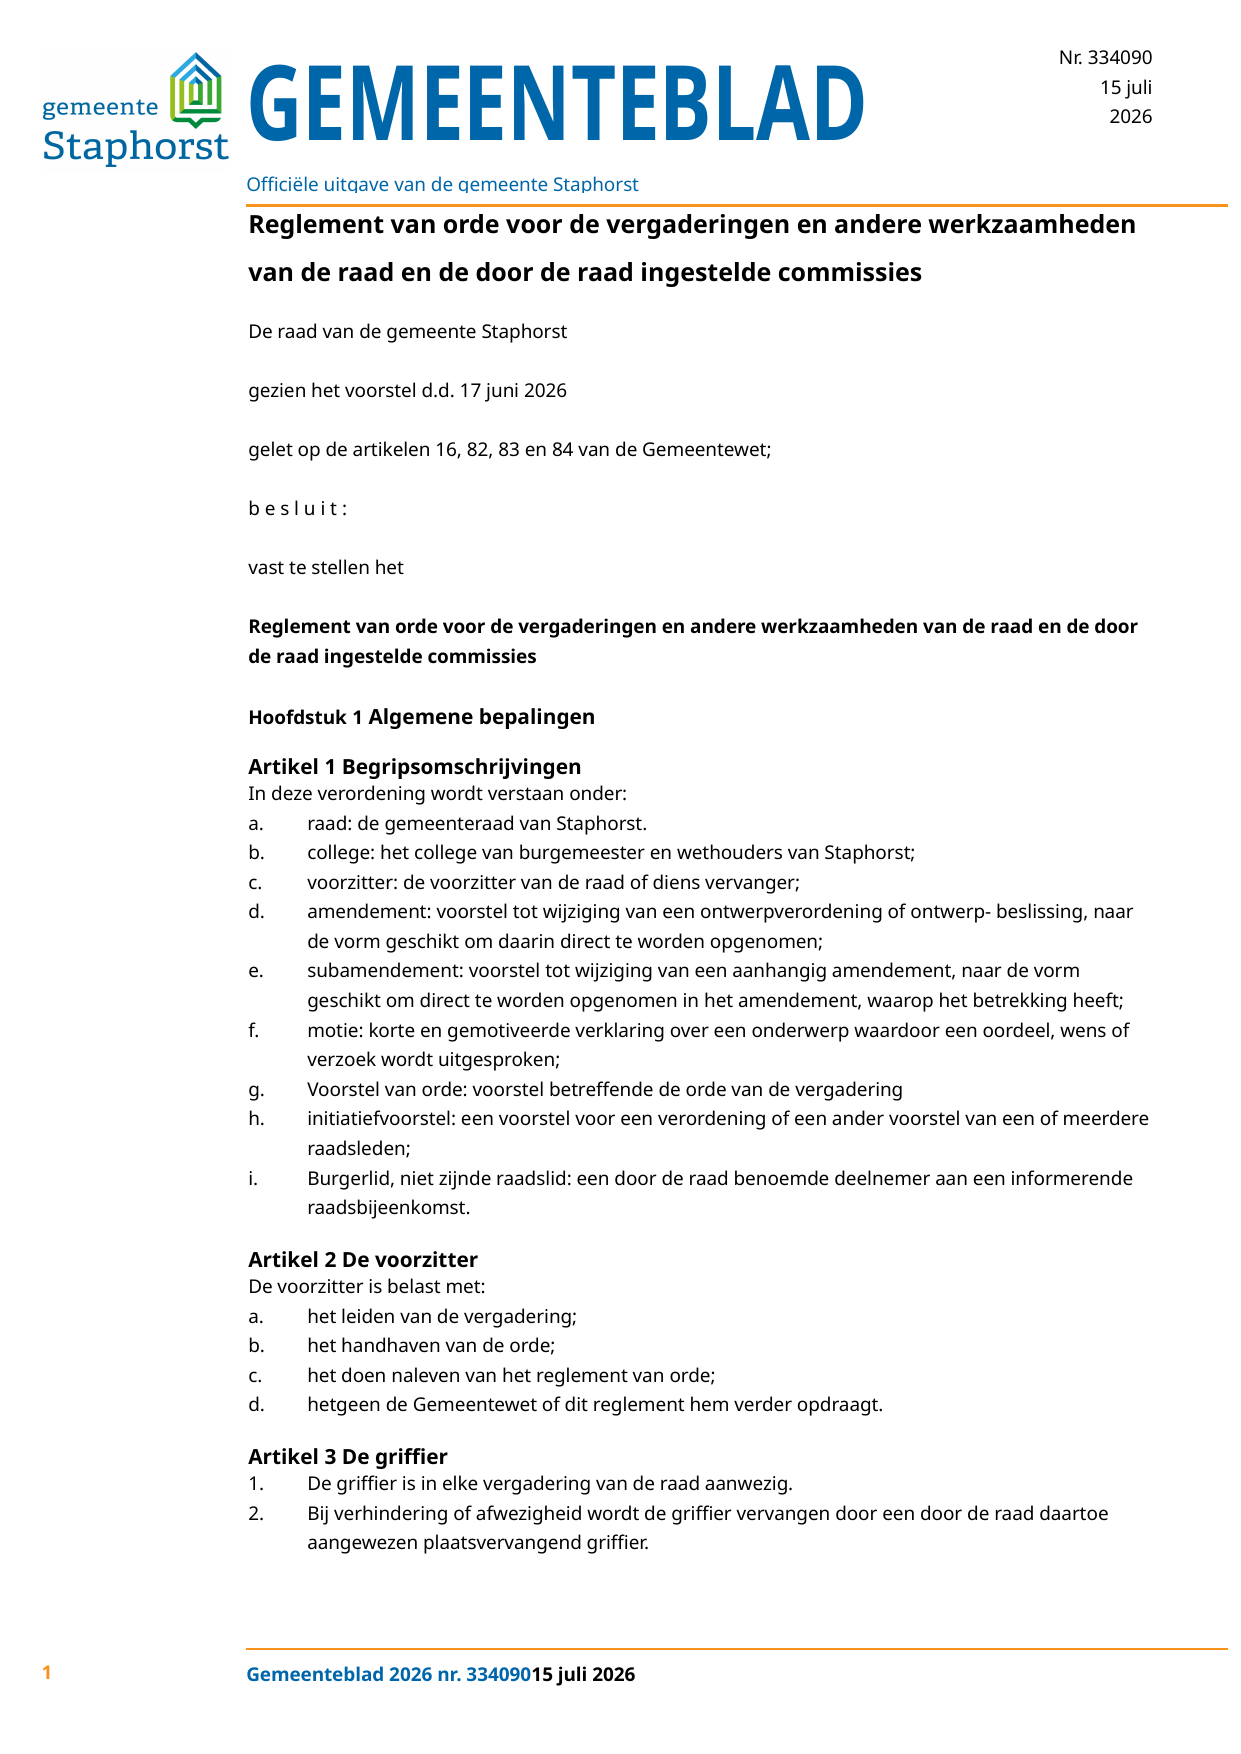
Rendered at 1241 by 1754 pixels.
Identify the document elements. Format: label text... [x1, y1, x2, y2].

text Reglement van orde voor de vergaderingen en andere werkzaamheden van de raad en de door de raad ingestelde commissies [248, 207, 1152, 288]
list initiatiefvoorstel: een voorstel voor een verordening of een ander voorstel van een of meerdere raadsleden; [248, 1106, 1152, 1161]
text Artikel 3 De griffier [248, 1442, 1152, 1470]
list het leiden van de vergadering; [248, 1303, 1152, 1328]
list amendement: voorstel tot wijziging van een ontwerpverordening of ontwerp- beslissing, naar de vorm geschikt om daarin direct te worden opgenomen; [248, 898, 1152, 954]
list het handhaven van de orde; [248, 1332, 1152, 1358]
text De voorzitter is belast met: [248, 1273, 1152, 1299]
text gelet op de artikelen 16, 82, 83 en 84 van de Gemeentewet; [248, 436, 1152, 462]
list hetgeen de Gemeentewet of dit reglement hem verder opdraagt. [248, 1392, 1152, 1417]
list subamendement: voorstel tot wijziging van een aanhangig amendement, naar de vorm geschikt om direct te worden opgenomen in het amendement, waarop het betrekking heeft; [248, 958, 1152, 1013]
text De raad van de gemeente Staphorst [248, 318, 1152, 344]
picture [41, 47, 231, 172]
text b e s l u i t : [248, 495, 1152, 521]
text Hoofdstuk 1 Algemene bepalingen [248, 702, 1152, 731]
list voorzitter: de voorzitter van de raad of diens vervanger; [248, 869, 1152, 895]
text gezien het voorstel d.d. 17 juni 2026 [248, 377, 1152, 403]
list Voorstel van orde: voorstel betreffende de orde van de vergadering [248, 1076, 1152, 1102]
list college: het college van burgemeester en wethouders van Staphorst; [248, 839, 1152, 865]
text Artikel 1 Begripsomschrijvingen [248, 752, 1152, 780]
text Artikel 2 De voorzitter [248, 1245, 1152, 1273]
text vast te stellen het [248, 554, 1152, 580]
text Reglement van orde voor de vergaderingen en andere werkzaamheden van de raad en de door de raad ingestelde commissies [248, 614, 1152, 669]
list De griffier is in elke vergadering van de raad aanwezig. [248, 1470, 1152, 1496]
list het doen naleven van het reglement van orde; [248, 1362, 1152, 1388]
list Bij verhindering of afwezigheid wordt de griffier vervangen door een door de raad daartoe aangewezen plaatsvervangend griffier. [248, 1500, 1152, 1555]
list Burgerlid, niet zijnde raadslid: een door de raad benoemde deelnemer aan een informerende raadsbijeenkomst. [248, 1165, 1152, 1220]
list motie: korte en gemotiveerde verklaring over een onderwerp waardoor een oordeel, wens of verzoek wordt uitgesproken; [248, 1017, 1152, 1072]
text In deze verordening wordt verstaan onder: [248, 780, 1152, 806]
list raad: de gemeenteraad van Staphorst. [248, 810, 1152, 836]
